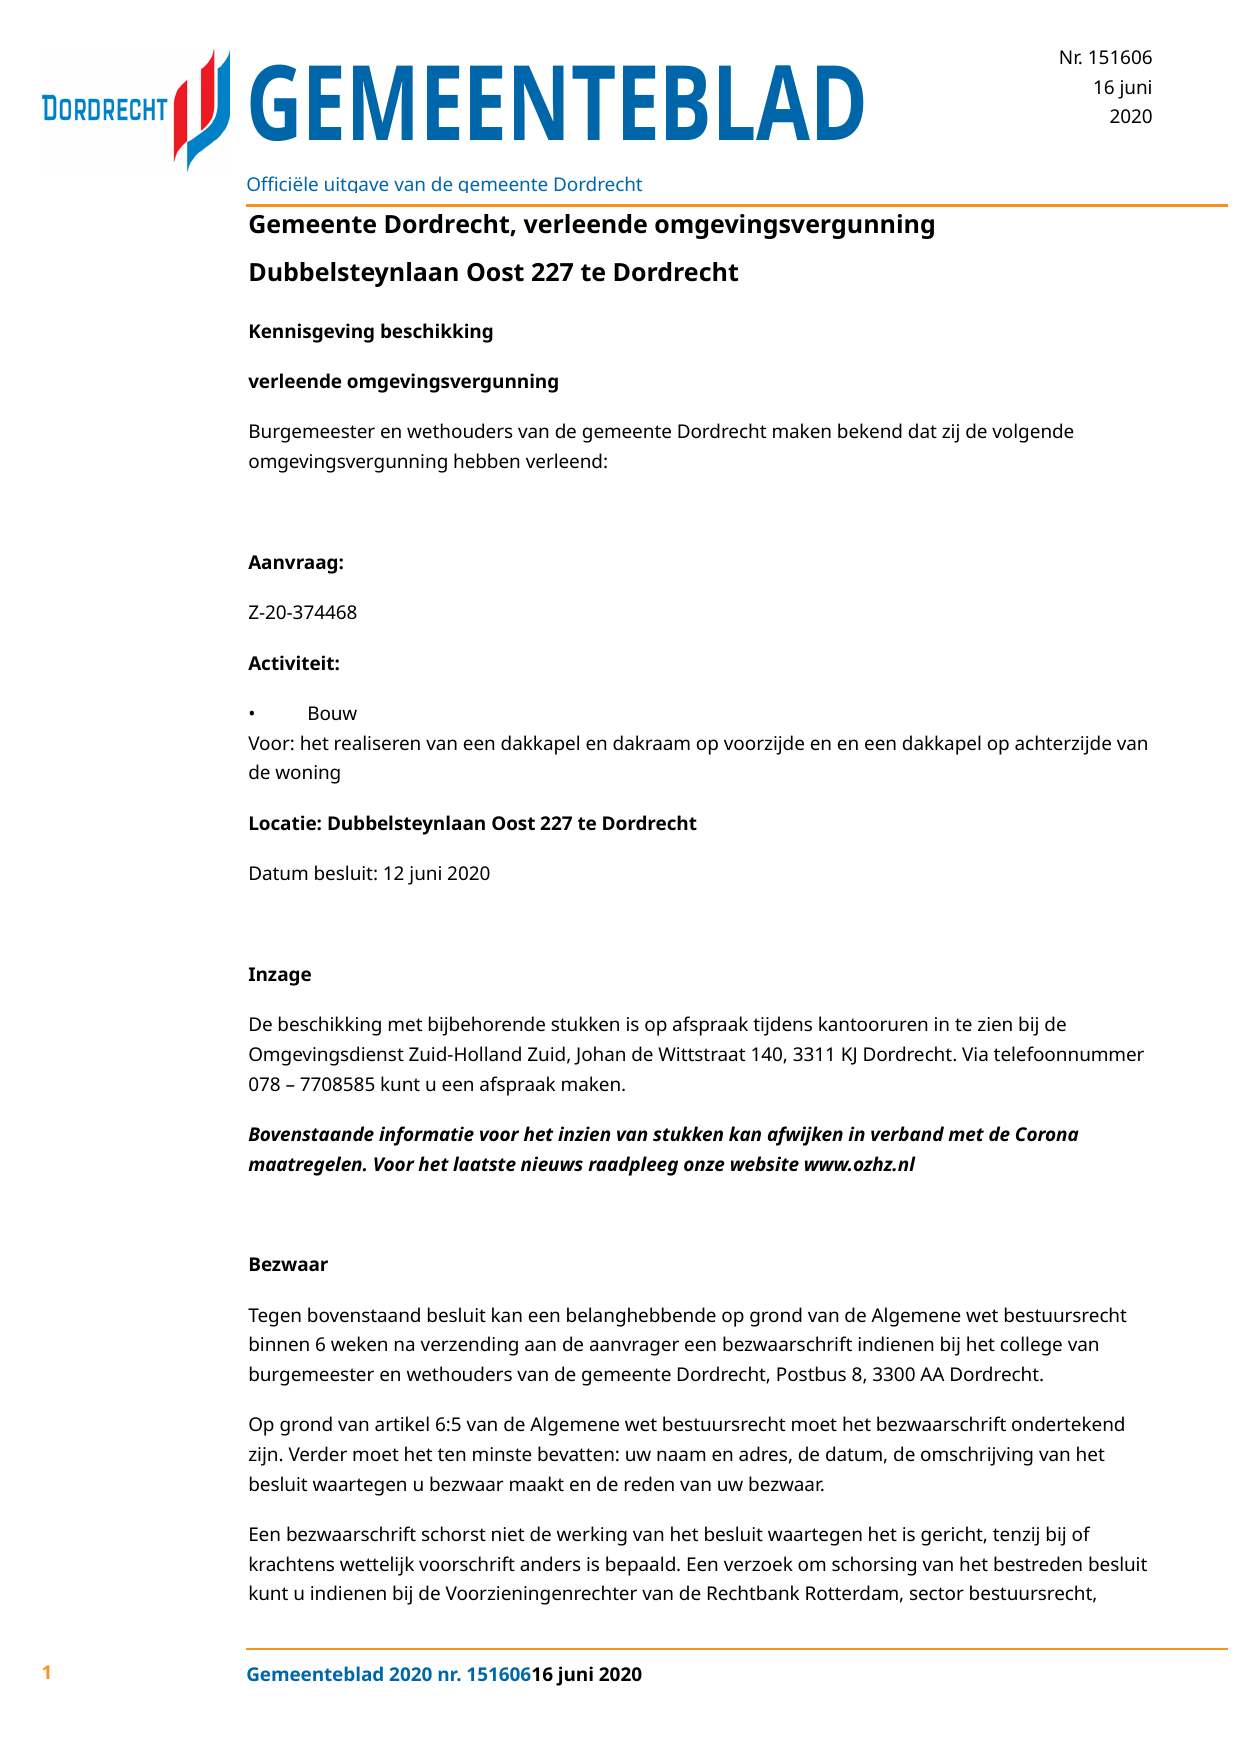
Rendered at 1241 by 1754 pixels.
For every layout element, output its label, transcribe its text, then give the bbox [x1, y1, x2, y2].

text Bovenstaande informatie voor het inzien van stukken kan afwijken in verband met de Corona maatregelen. Voor het laatste nieuws raadpleeg onze website www.ozhz.nl [248, 1121, 1152, 1177]
text Z-20-374468 [248, 599, 1152, 625]
text Tegen bovenstaand besluit kan een belanghebbende op grond van de Algemene wet bestuursrecht binnen 6 weken na verzending aan de aanvrager een bezwaarschrift indienen bij het college van burgemeester en wethouders van de gemeente Dordrecht, Postbus 8, 3300 AA Dordrecht. [248, 1302, 1152, 1387]
text Kennisgeving beschikking [248, 318, 1152, 344]
text Bezwaar [248, 1252, 1152, 1277]
text De beschikking met bijbehorende stukken is op afspraak tijdens kantooruren in te zien bij de Omgevingsdienst Zuid-Holland Zuid, Johan de Wittstraat 140, 3311 KJ Dordrecht. Via telefoonnummer 078 – 7708585 kunt u een afspraak maken. [248, 1012, 1152, 1097]
text Locatie: Dubbelsteynlaan Oost 227 te Dordrecht [248, 810, 1152, 836]
text Inzage [248, 961, 1152, 987]
text Aanvraag: [248, 549, 1152, 575]
text Een bezwaarschrift schorst niet de werking van het besluit waartegen het is gericht, tenzij bij of krachtens wettelijk voorschrift anders is bepaald. Een verzoek om schorsing van het bestreden besluit kunt u indienen bij de Voorzieningenrechter van de Rechtbank Rotterdam, sector bestuursrecht, [248, 1521, 1152, 1606]
text Voor: het realiseren van een dakkapel en dakraam op voorzijde en en een dakkapel op achterzijde van de woning [248, 730, 1152, 785]
text Op grond van artikel 6:5 van de Algemene wet bestuursrecht moet het bezwaarschrift ondertekend zijn. Verder moet het ten minste bevatten: uw naam en adres, de datum, de omschrijving van het besluit waartegen u bezwaar maakt en de reden van uw bezwaar. [248, 1412, 1152, 1497]
text verleende omgevingsvergunning [248, 368, 1152, 394]
picture [41, 47, 231, 172]
text Gemeente Dordrecht, verleende omgevingsvergunning Dubbelsteynlaan Oost 227 te Dordrecht [248, 207, 1152, 288]
list Bouw [248, 700, 1152, 726]
text Activiteit: [248, 650, 1152, 676]
text Burgemeester en wethouders van de gemeente Dordrecht maken bekend dat zij de volgende omgevingsvergunning hebben verleend: [248, 419, 1152, 474]
text Datum besluit: 12 juni 2020 [248, 860, 1152, 886]
